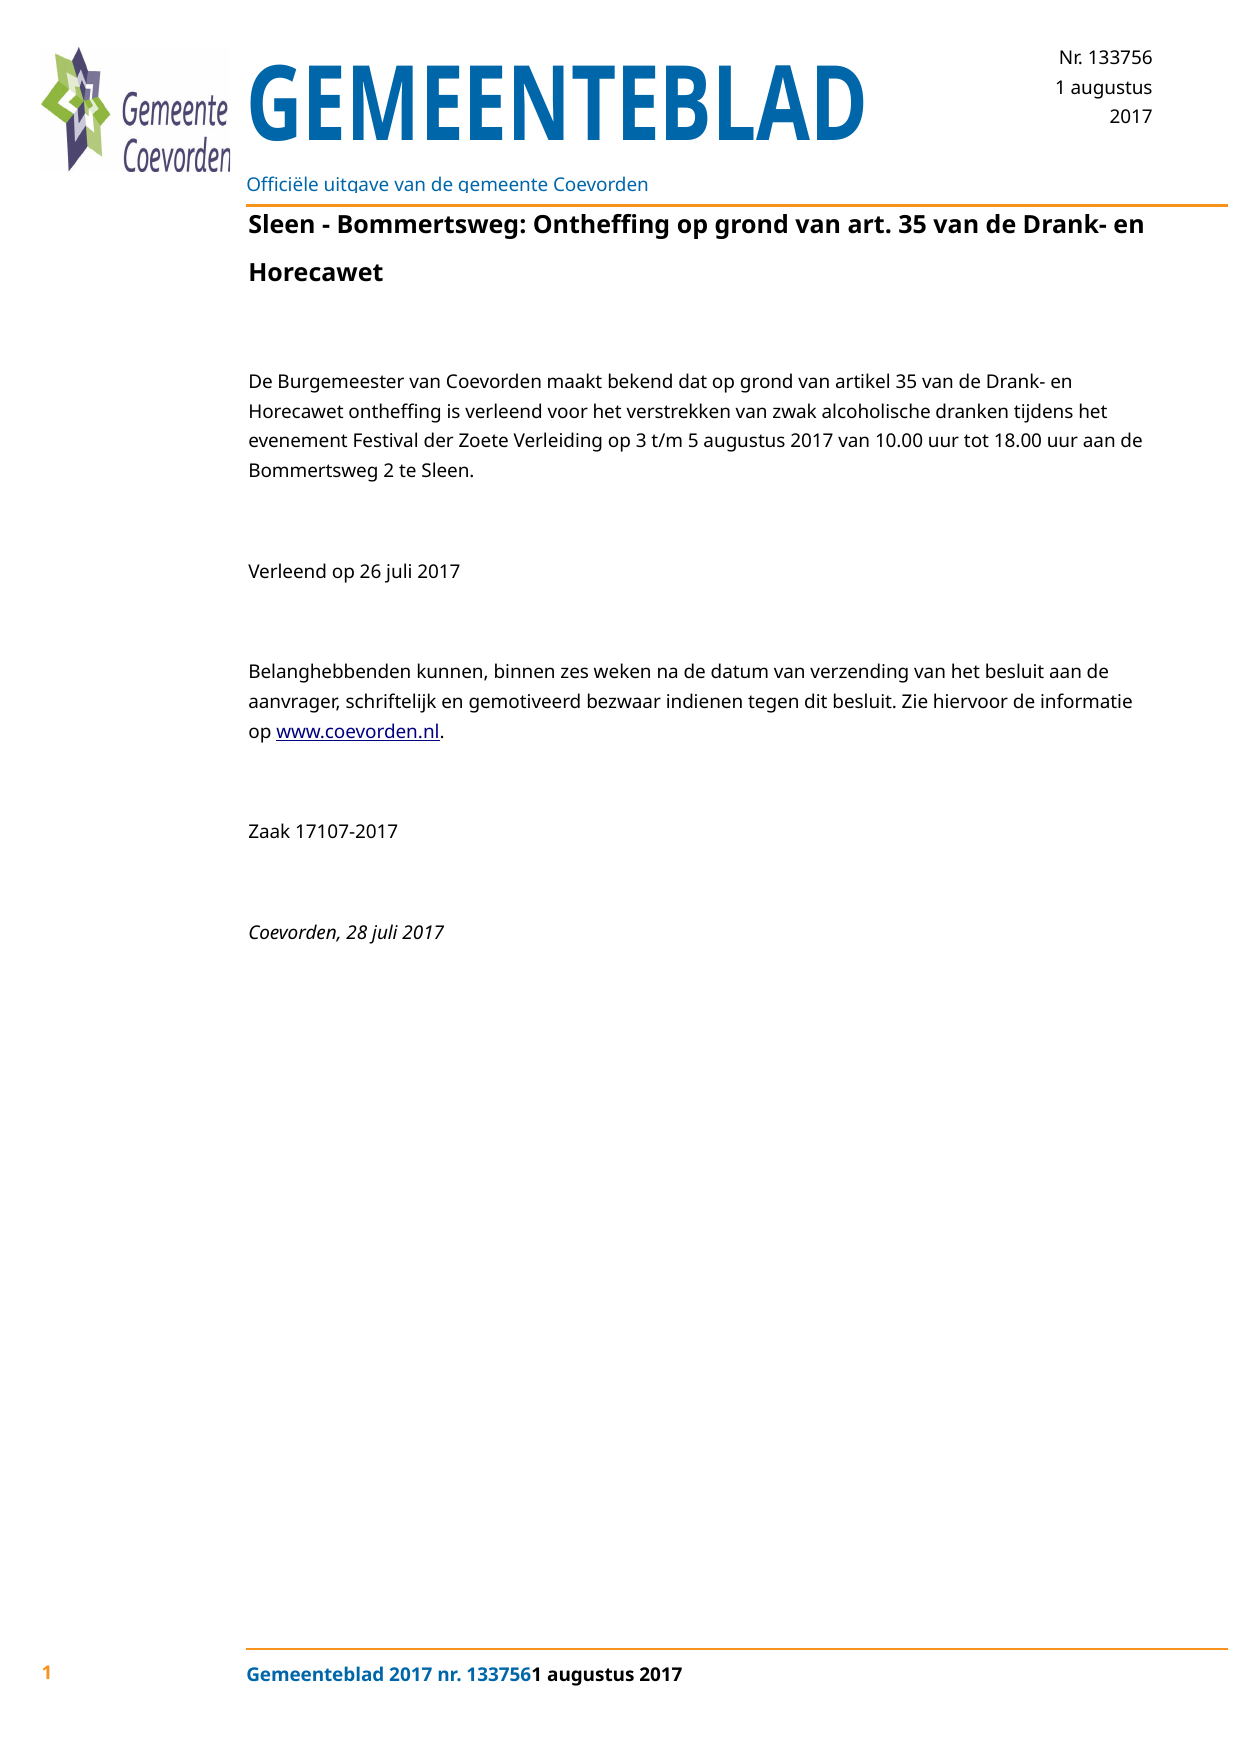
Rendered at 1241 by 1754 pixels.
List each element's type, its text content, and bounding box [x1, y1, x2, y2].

picture [41, 47, 231, 172]
text Verleend op 26 juli 2017 [248, 558, 1152, 584]
text Zaak 17107-2017 [248, 819, 1152, 844]
text Belanghebbenden kunnen, binnen zes weken na de datum van verzending van het besluit aan de aanvrager, schriftelijk en gemotiveerd bezwaar indienen tegen dit besluit. Zie hiervoor de informatie op www.coevorden.nl. [248, 659, 1152, 744]
text Coevorden, 28 juli 2017 [248, 919, 1152, 945]
text De Burgemeester van Coevorden maakt bekend dat op grond van artikel 35 van de Drank- en Horecawet ontheffing is verleend voor het verstrekken van zwak alcoholische dranken tijdens het evenement Festival der Zoete Verleiding op 3 t/m 5 augustus 2017 van 10.00 uur tot 18.00 uur aan de Bommertsweg 2 te Sleen. [248, 368, 1152, 483]
text Sleen - Bommertsweg: Ontheffing op grond van art. 35 van de Drank- en Horecawet [248, 207, 1152, 288]
